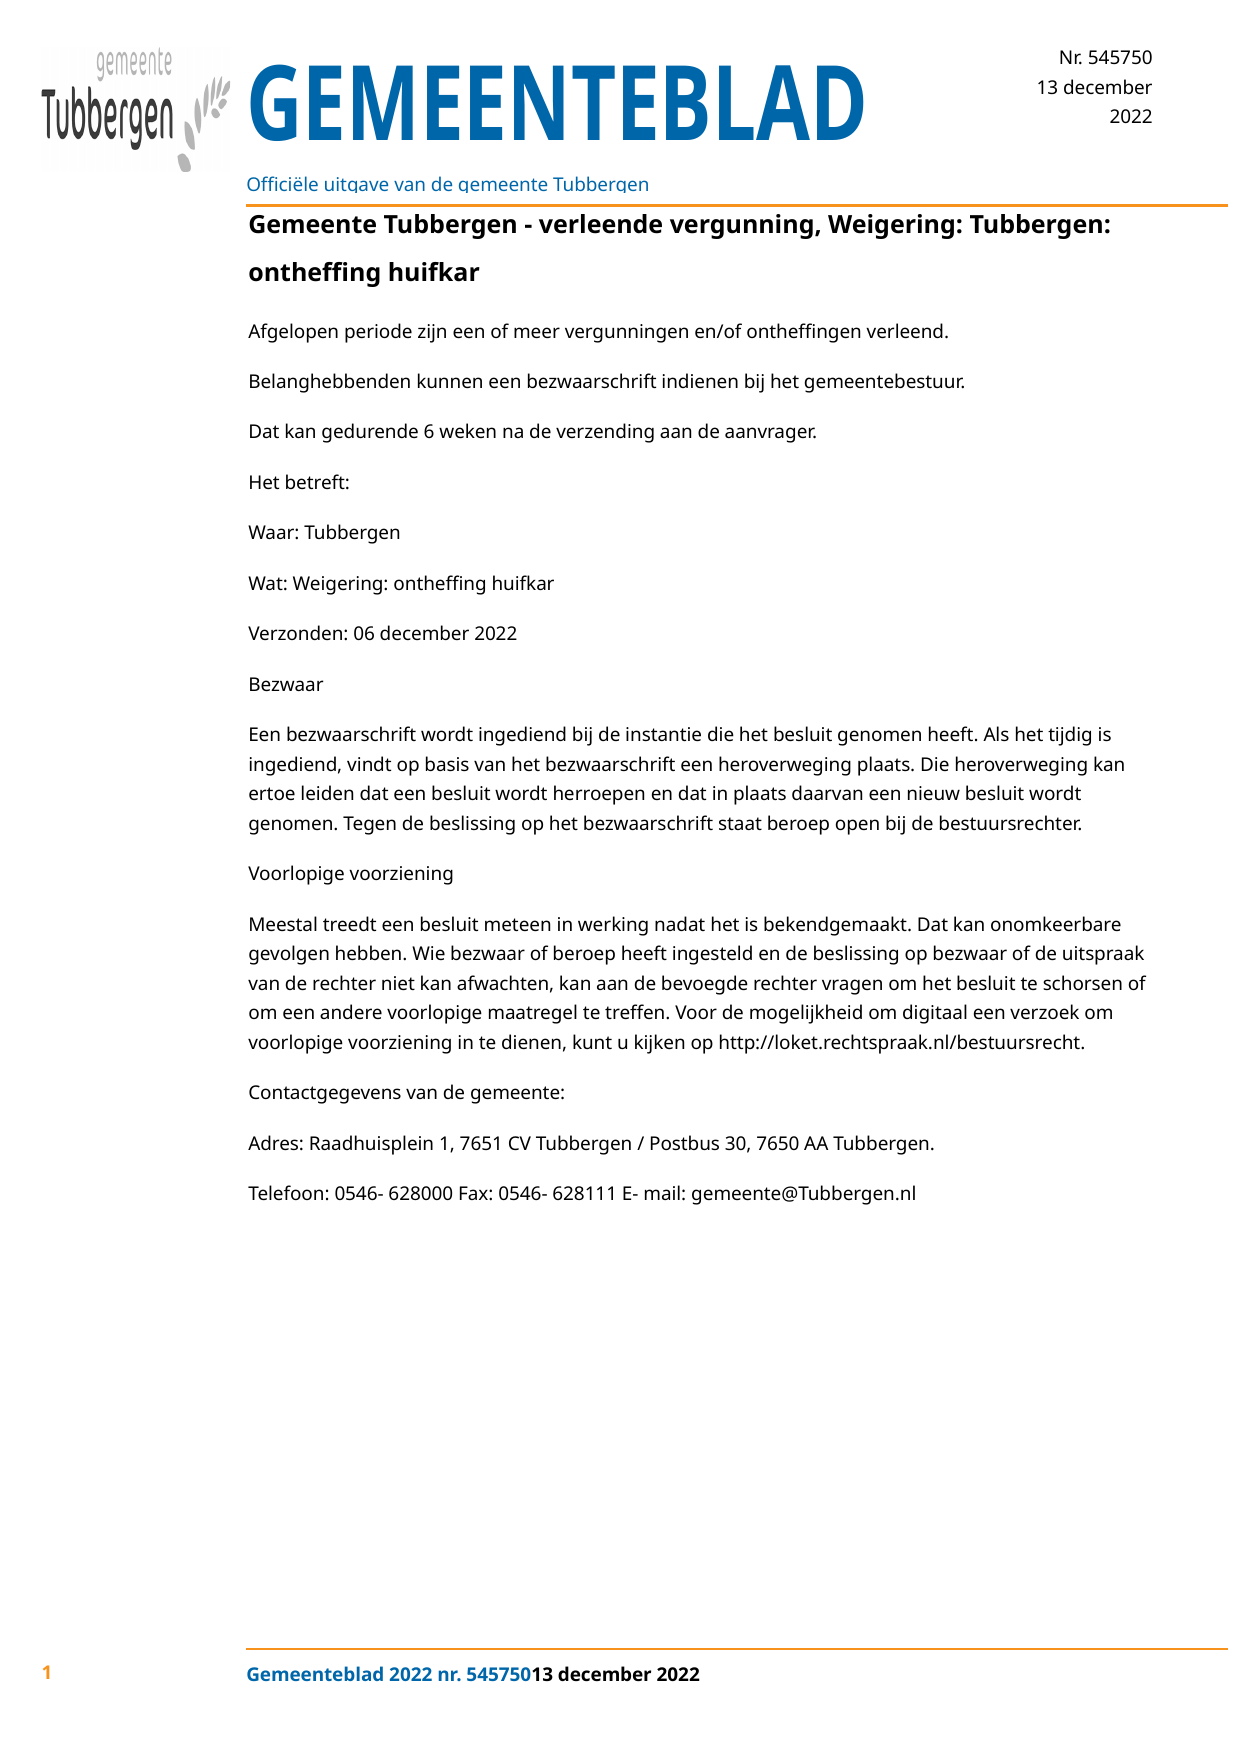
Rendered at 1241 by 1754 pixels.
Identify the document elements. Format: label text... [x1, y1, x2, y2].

text Dat kan gedurende 6 weken na de verzending aan de aanvrager. [248, 419, 1152, 444]
text Telefoon: 0546- 628000 Fax: 0546- 628111 E- mail: gemeente@Tubbergen.nl [248, 1180, 1152, 1206]
text Wat: Weigering: ontheffing huifkar [248, 570, 1152, 596]
text Bezwaar [248, 671, 1152, 697]
text Het betreft: [248, 469, 1152, 495]
text Meestal treedt een besluit meteen in werking nadat het is bekendgemaakt. Dat kan onomkeerbare gevolgen hebben. Wie bezwaar of beroep heeft ingesteld en de beslissing op bezwaar of de uitspraak van de rechter niet kan afwachten, kan aan de bevoegde rechter vragen om het besluit te schorsen of om een andere voorlopige maatregel te treffen. Voor de mogelijkheid om digitaal een verzoek om voorlopige voorziening in te dienen, kunt u kijken op http://loket.rechtspraak.nl/bestuursrecht. [248, 911, 1152, 1055]
text Afgelopen periode zijn een of meer vergunningen en/of ontheffingen verleend. [248, 318, 1152, 344]
picture [41, 47, 231, 172]
text Een bezwaarschrift wordt ingediend bij de instantie die het besluit genomen heeft. Als het tijdig is ingediend, vindt op basis van het bezwaarschrift een heroverweging plaats. Die heroverweging kan ertoe leiden dat een besluit wordt herroepen en dat in plaats daarvan een nieuw besluit wordt genomen. Tegen de beslissing op het bezwaarschrift staat beroep open bij de bestuursrechter. [248, 721, 1152, 836]
text Contactgegevens van de gemeente: [248, 1079, 1152, 1105]
text Gemeente Tubbergen - verleende vergunning, Weigering: Tubbergen: ontheffing huifkar [248, 207, 1152, 288]
text Adres: Raadhuisplein 1, 7651 CV Tubbergen / Postbus 30, 7650 AA Tubbergen. [248, 1130, 1152, 1156]
text Belanghebbenden kunnen een bezwaarschrift indienen bij het gemeentebestuur. [248, 368, 1152, 394]
text Voorlopige voorziening [248, 860, 1152, 886]
text Waar: Tubbergen [248, 519, 1152, 545]
text Verzonden: 06 december 2022 [248, 620, 1152, 646]
